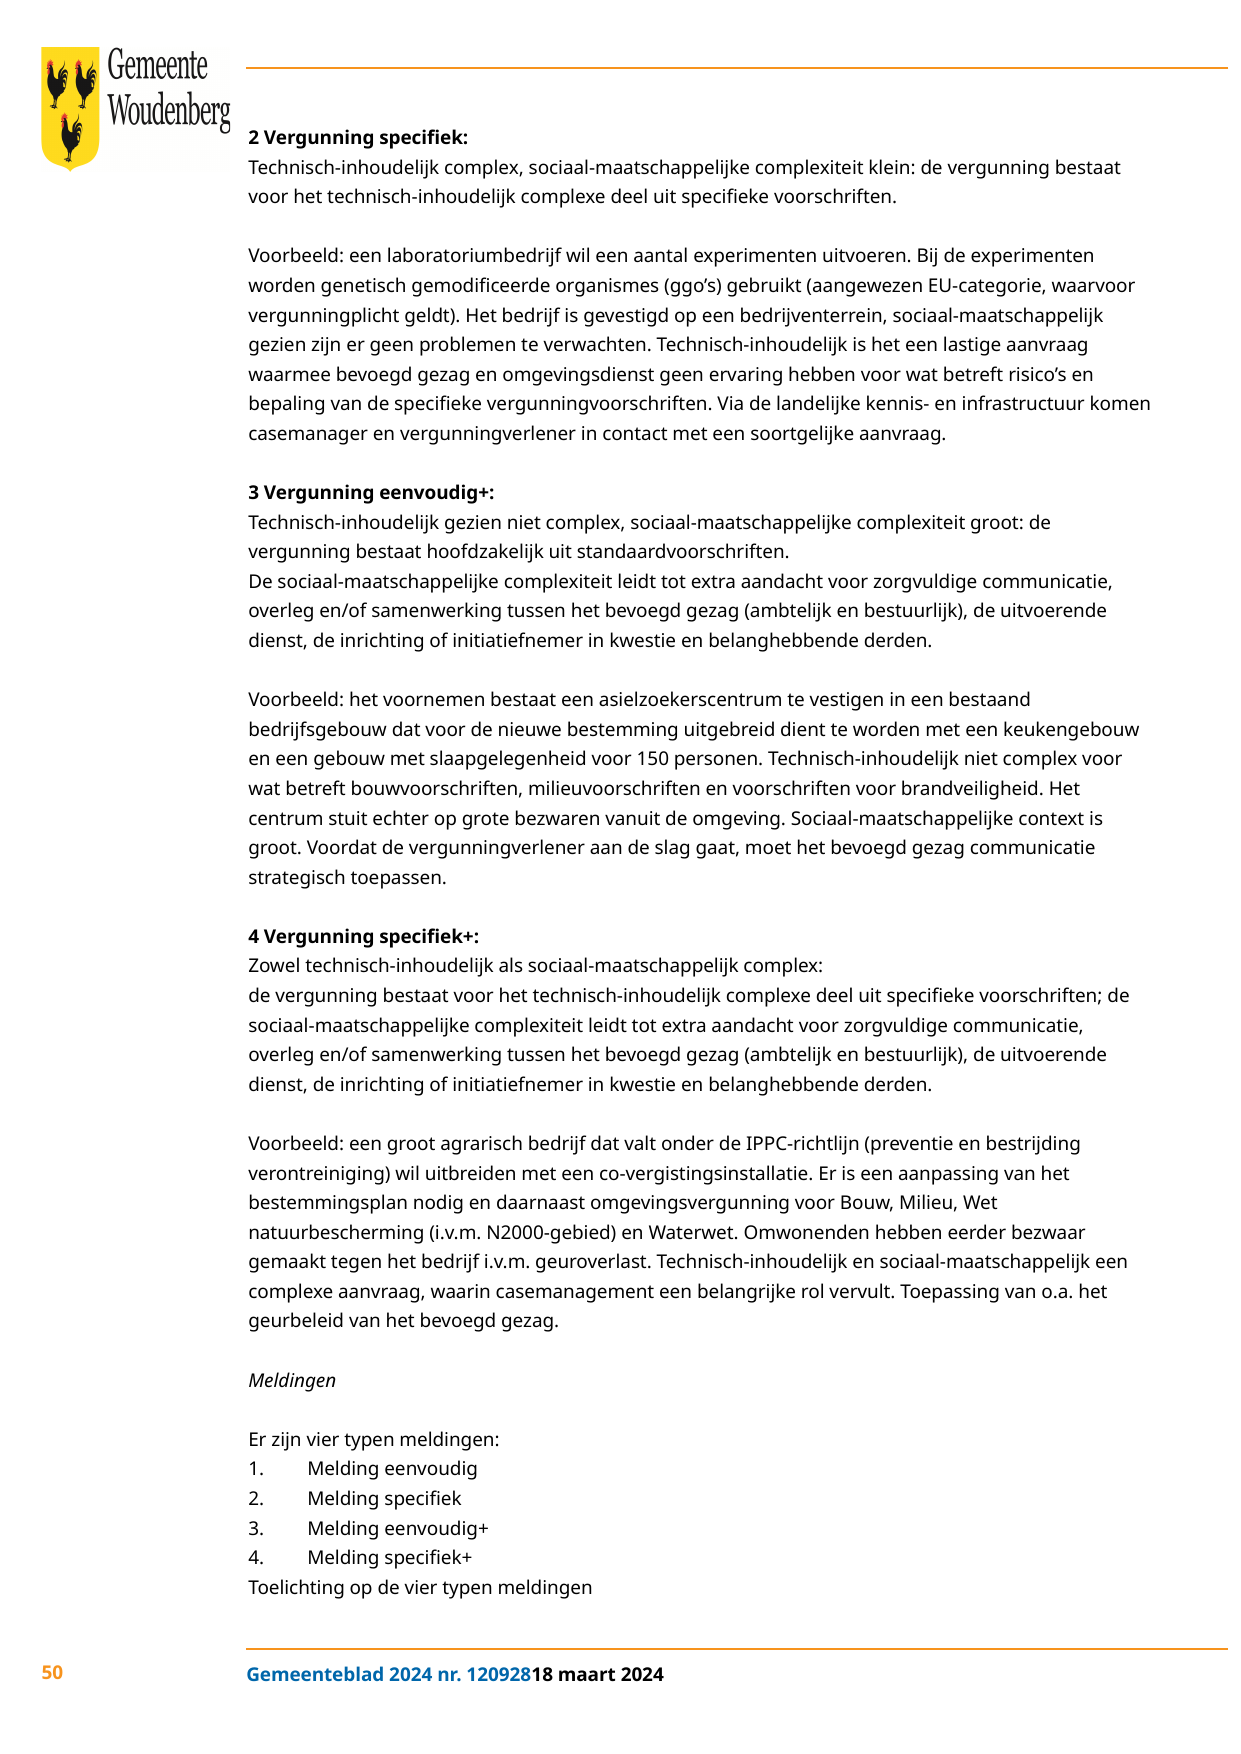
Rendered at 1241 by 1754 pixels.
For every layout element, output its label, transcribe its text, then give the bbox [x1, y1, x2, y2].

picture [41, 47, 231, 172]
text 3 Vergunning eenvoudig+: [248, 479, 1152, 505]
text Meldingen [248, 1367, 1152, 1393]
list Melding specifiek+ [248, 1544, 1152, 1570]
text Voorbeeld: een groot agrarisch bedrijf dat valt onder de IPPC-richtlijn (preventie en bestrijding verontreiniging) wil uitbreiden met een co-vergistingsinstallatie. Er is een aanpassing van het bestemmingsplan nodig en daarnaast omgevingsvergunning voor Bouw, Milieu, Wet natuurbescherming (i.v.m. N2000-gebied) en Waterwet. Omwonenden hebben eerder bezwaar gemaakt tegen het bedrijf i.v.m. geuroverlast. Technisch-inhoudelijk en sociaal-maatschappelijk een complexe aanvraag, waarin casemanagement een belangrijke rol vervult. Toepassing van o.a. het geurbeleid van het bevoegd gezag. [248, 1130, 1152, 1333]
text Toelichting op de vier typen meldingen [248, 1574, 1152, 1600]
text Er zijn vier typen meldingen: [248, 1426, 1152, 1452]
list Melding eenvoudig [248, 1456, 1152, 1481]
text de vergunning bestaat voor het technisch-inhoudelijk complexe deel uit specifieke voorschriften; de sociaal-maatschappelijke complexiteit leidt tot extra aandacht voor zorgvuldige communicatie, overleg en/of samenwerking tussen het bevoegd gezag (ambtelijk en bestuurlijk), de uitvoerende dienst, de inrichting of initiatiefnemer in kwestie en belanghebbende derden. [248, 982, 1152, 1097]
text De sociaal-maatschappelijke complexiteit leidt tot extra aandacht voor zorgvuldige communicatie, overleg en/of samenwerking tussen het bevoegd gezag (ambtelijk en bestuurlijk), de uitvoerende dienst, de inrichting of initiatiefnemer in kwestie en belanghebbende derden. [248, 568, 1152, 653]
text Technisch-inhoudelijk gezien niet complex, sociaal-maatschappelijke complexiteit groot: de vergunning bestaat hoofdzakelijk uit standaardvoorschriften. [248, 509, 1152, 564]
text Zowel technisch-inhoudelijk als sociaal-maatschappelijk complex: [248, 953, 1152, 978]
list Melding eenvoudig+ [248, 1515, 1152, 1541]
text 4 Vergunning specifiek+: [248, 923, 1152, 949]
text 2 Vergunning specifiek: [248, 124, 1152, 150]
list Melding specifiek [248, 1485, 1152, 1511]
text Voorbeeld: een laboratoriumbedrijf wil een aantal experimenten uitvoeren. Bij de experimenten worden genetisch gemodificeerde organismes (ggo’s) gebruikt (aangewezen EU-categorie, waarvoor vergunningplicht geldt). Het bedrijf is gevestigd op een bedrijventerrein, sociaal-maatschappelijk gezien zijn er geen problemen te verwachten. Technisch-inhoudelijk is het een lastige aanvraag waarmee bevoegd gezag en omgevingsdienst geen ervaring hebben voor wat betreft risico’s en bepaling van de specifieke vergunningvoorschriften. Via de landelijke kennis- en infrastructuur komen casemanager en vergunningverlener in contact met een soortgelijke aanvraag. [248, 243, 1152, 446]
text Voorbeeld: het voornemen bestaat een asielzoekerscentrum te vestigen in een bestaand bedrijfsgebouw dat voor de nieuwe bestemming uitgebreid dient te worden met een keukengebouw en een gebouw met slaapgelegenheid voor 150 personen. Technisch-inhoudelijk niet complex voor wat betreft bouwvoorschriften, milieuvoorschriften en voorschriften voor brandveiligheid. Het centrum stuit echter op grote bezwaren vanuit de omgeving. Sociaal-maatschappelijke context is groot. Voordat de vergunningverlener aan de slag gaat, moet het bevoegd gezag communicatie strategisch toepassen. [248, 686, 1152, 890]
text Technisch-inhoudelijk complex, sociaal-maatschappelijke complexiteit klein: de vergunning bestaat voor het technisch-inhoudelijk complexe deel uit specifieke voorschriften. [248, 154, 1152, 209]
